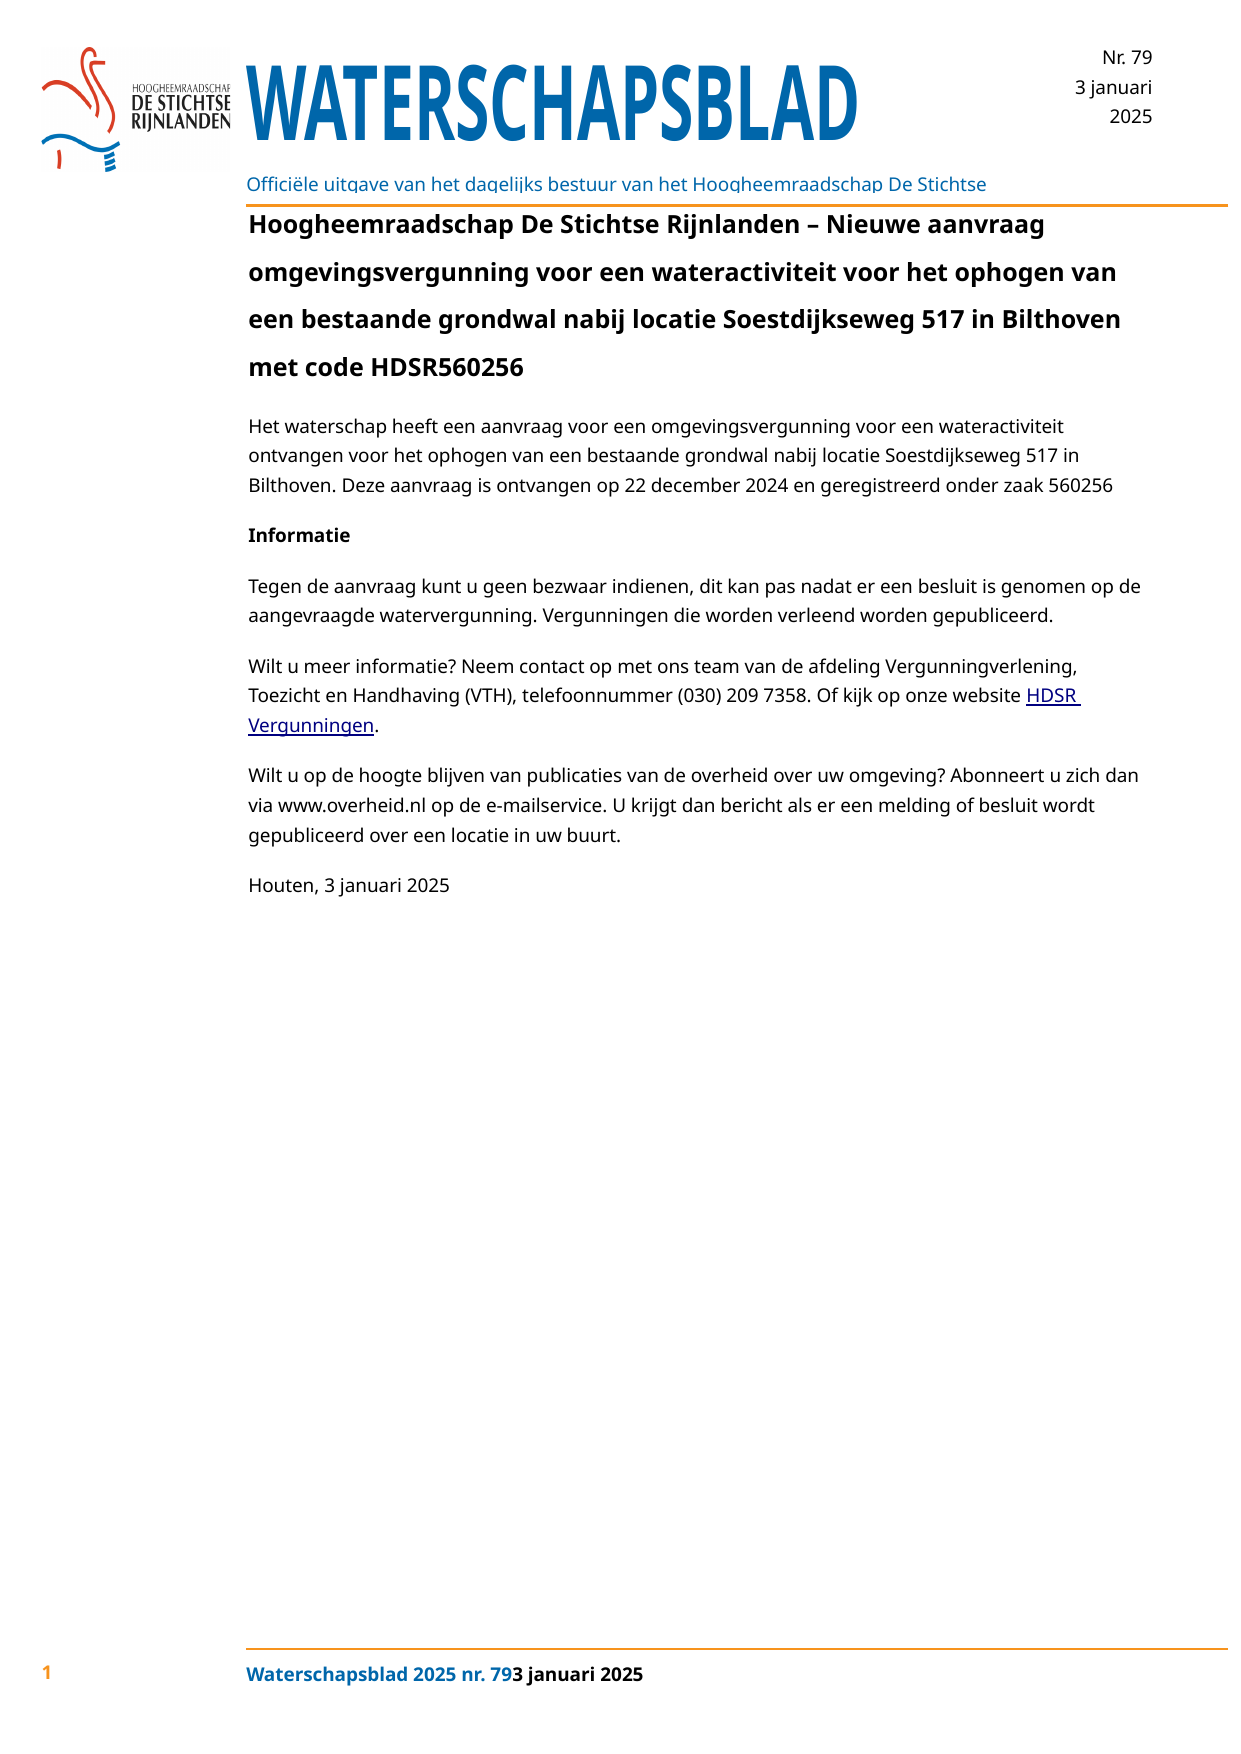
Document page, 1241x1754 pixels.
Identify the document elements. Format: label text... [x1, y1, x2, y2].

picture [41, 47, 231, 172]
text Wilt u op de hoogte blijven van publicaties van de overheid over uw omgeving? Abonneert u zich dan via www.overheid.nl op de e-mailservice. U krijgt dan bericht als er een melding of besluit wordt gepubliceerd over een locatie in uw buurt. [248, 763, 1152, 848]
text Houten, 3 januari 2025 [248, 872, 1152, 898]
text Hoogheemraadschap De Stichtse Rijnlanden – Nieuwe aanvraag omgevingsvergunning voor een wateractiviteit voor het ophogen van een bestaande grondwal nabij locatie Soestdijkseweg 517 in Bilthoven met code HDSR560256 [248, 207, 1152, 384]
text Het waterschap heeft een aanvraag voor een omgevingsvergunning voor een wateractiviteit ontvangen voor het ophogen van een bestaande grondwal nabij locatie Soestdijkseweg 517 in Bilthoven. Deze aanvraag is ontvangen op 22 december 2024 en geregistreerd onder zaak 560256 [248, 413, 1152, 498]
text Informatie [248, 523, 1152, 548]
text Wilt u meer informatie? Neem contact op met ons team van de afdeling Vergunningverlening, Toezicht en Handhaving (VTH), telefoonnummer (030) 209 7358. Of kijk op onze website HDSR Vergunningen. [248, 653, 1152, 738]
text Tegen de aanvraag kunt u geen bezwaar indienen, dit kan pas nadat er een besluit is genomen op de aangevraagde watervergunning. Vergunningen die worden verleend worden gepubliceerd. [248, 573, 1152, 628]
